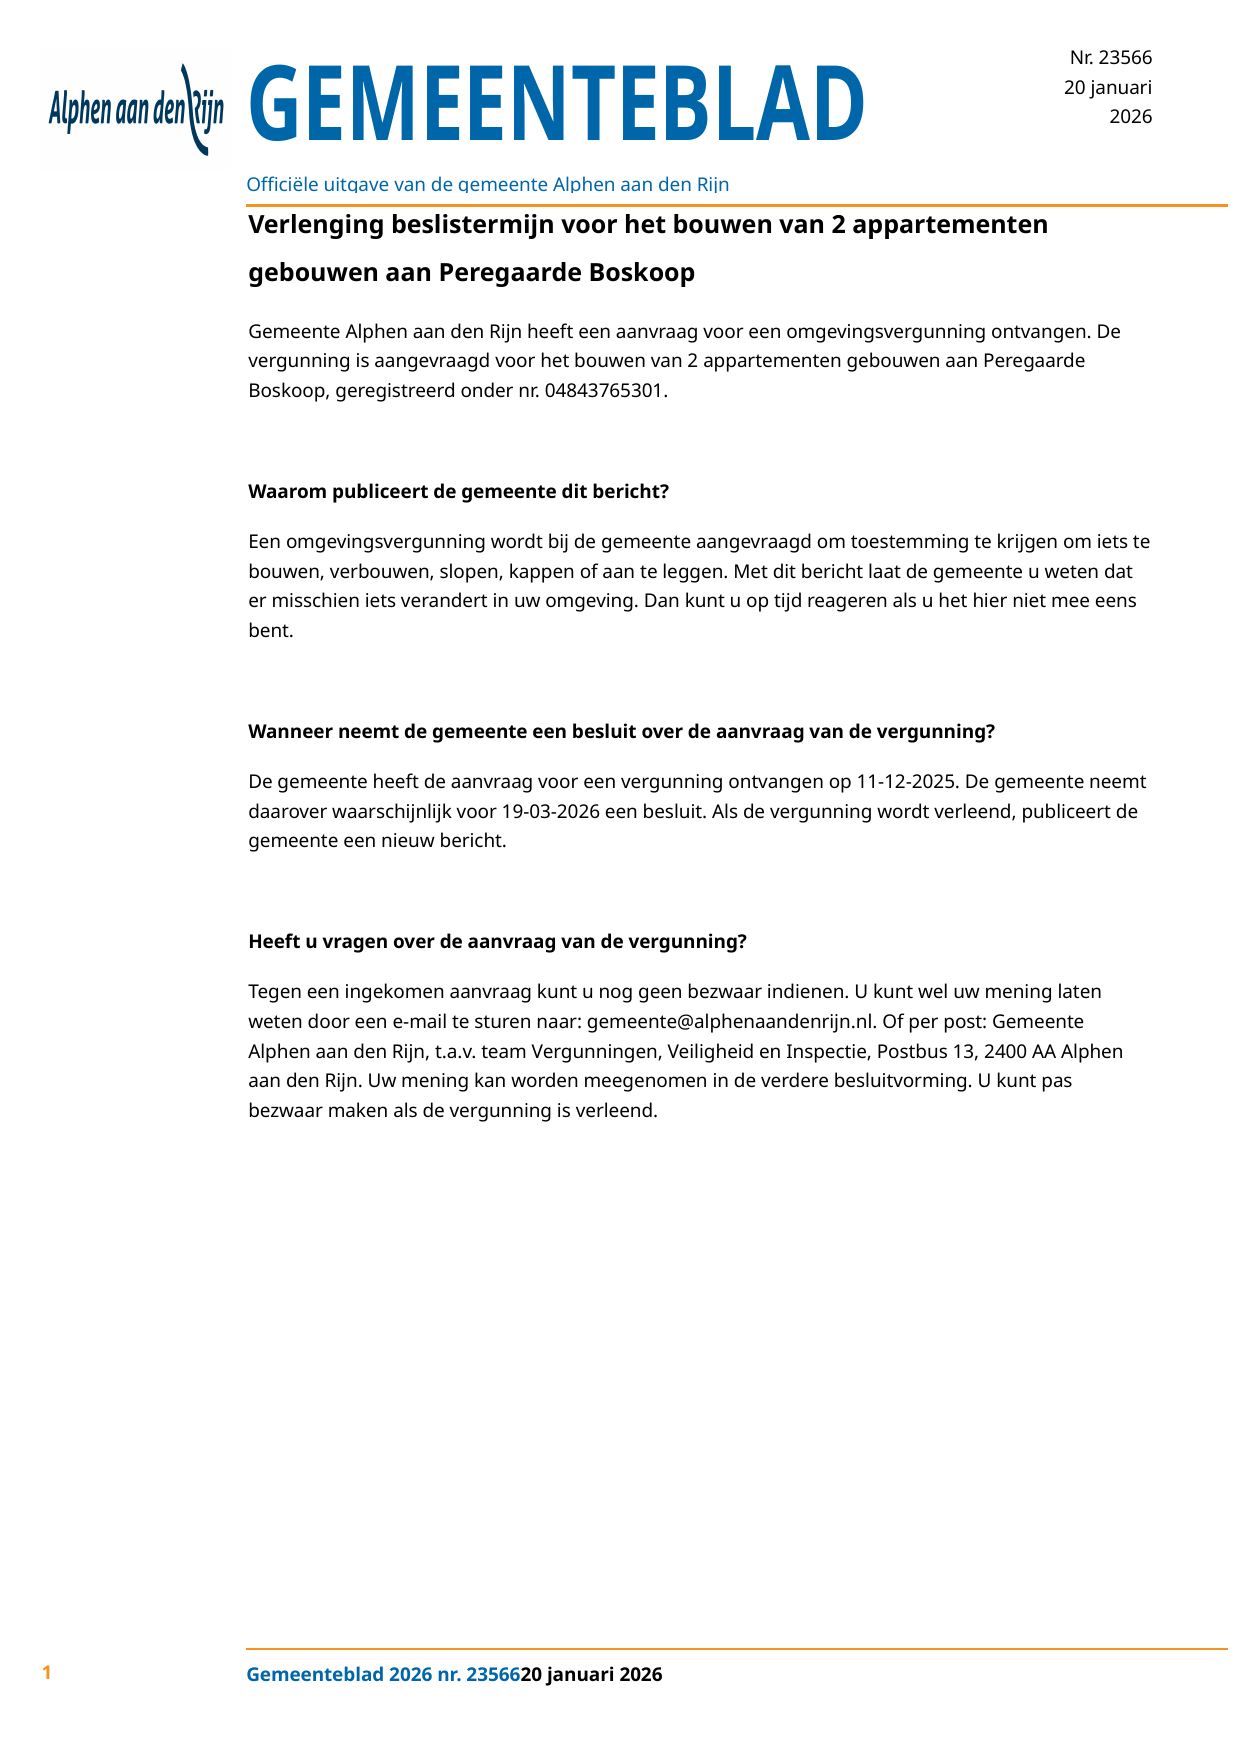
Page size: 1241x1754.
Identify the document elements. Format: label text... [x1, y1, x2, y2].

picture [41, 47, 231, 172]
text De gemeente heeft de aanvraag voor een vergunning ontvangen op 11-12-2025. De gemeente neemt daarover waarschijnlijk voor 19-03-2026 een besluit. Als de vergunning wordt verleend, publiceert de gemeente een nieuw bericht. [248, 768, 1152, 853]
text Waarom publiceert de gemeente dit bericht? [248, 478, 1152, 504]
text Een omgevingsvergunning wordt bij de gemeente aangevraagd om toestemming te krijgen om iets te bouwen, verbouwen, slopen, kappen of aan te leggen. Met dit bericht laat de gemeente u weten dat er misschien iets verandert in uw omgeving. Dan kunt u op tijd reageren als u het hier niet mee eens bent. [248, 528, 1152, 643]
text Tegen een ingekomen aanvraag kunt u nog geen bezwaar indienen. U kunt wel uw mening laten weten door een e-mail te sturen naar: gemeente@alphenaandenrijn.nl. Of per post: Gemeente Alphen aan den Rijn, t.a.v. team Vergunningen, Veiligheid en Inspectie, Postbus 13, 2400 AA Alphen aan den Rijn. Uw mening kan worden meegenomen in de verdere besluitvorming. U kunt pas bezwaar maken als de vergunning is verleend. [248, 979, 1152, 1123]
text Heeft u vragen over de aanvraag van de vergunning? [248, 928, 1152, 954]
text Gemeente Alphen aan den Rijn heeft een aanvraag voor een omgevingsvergunning ontvangen. De vergunning is aangevraagd voor het bouwen van 2 appartementen gebouwen aan Peregaarde Boskoop, geregistreerd onder nr. 04843765301. [248, 318, 1152, 403]
text Wanneer neemt de gemeente een besluit over de aanvraag van de vergunning? [248, 718, 1152, 744]
text Verlenging beslistermijn voor het bouwen van 2 appartementen gebouwen aan Peregaarde Boskoop [248, 207, 1152, 288]
